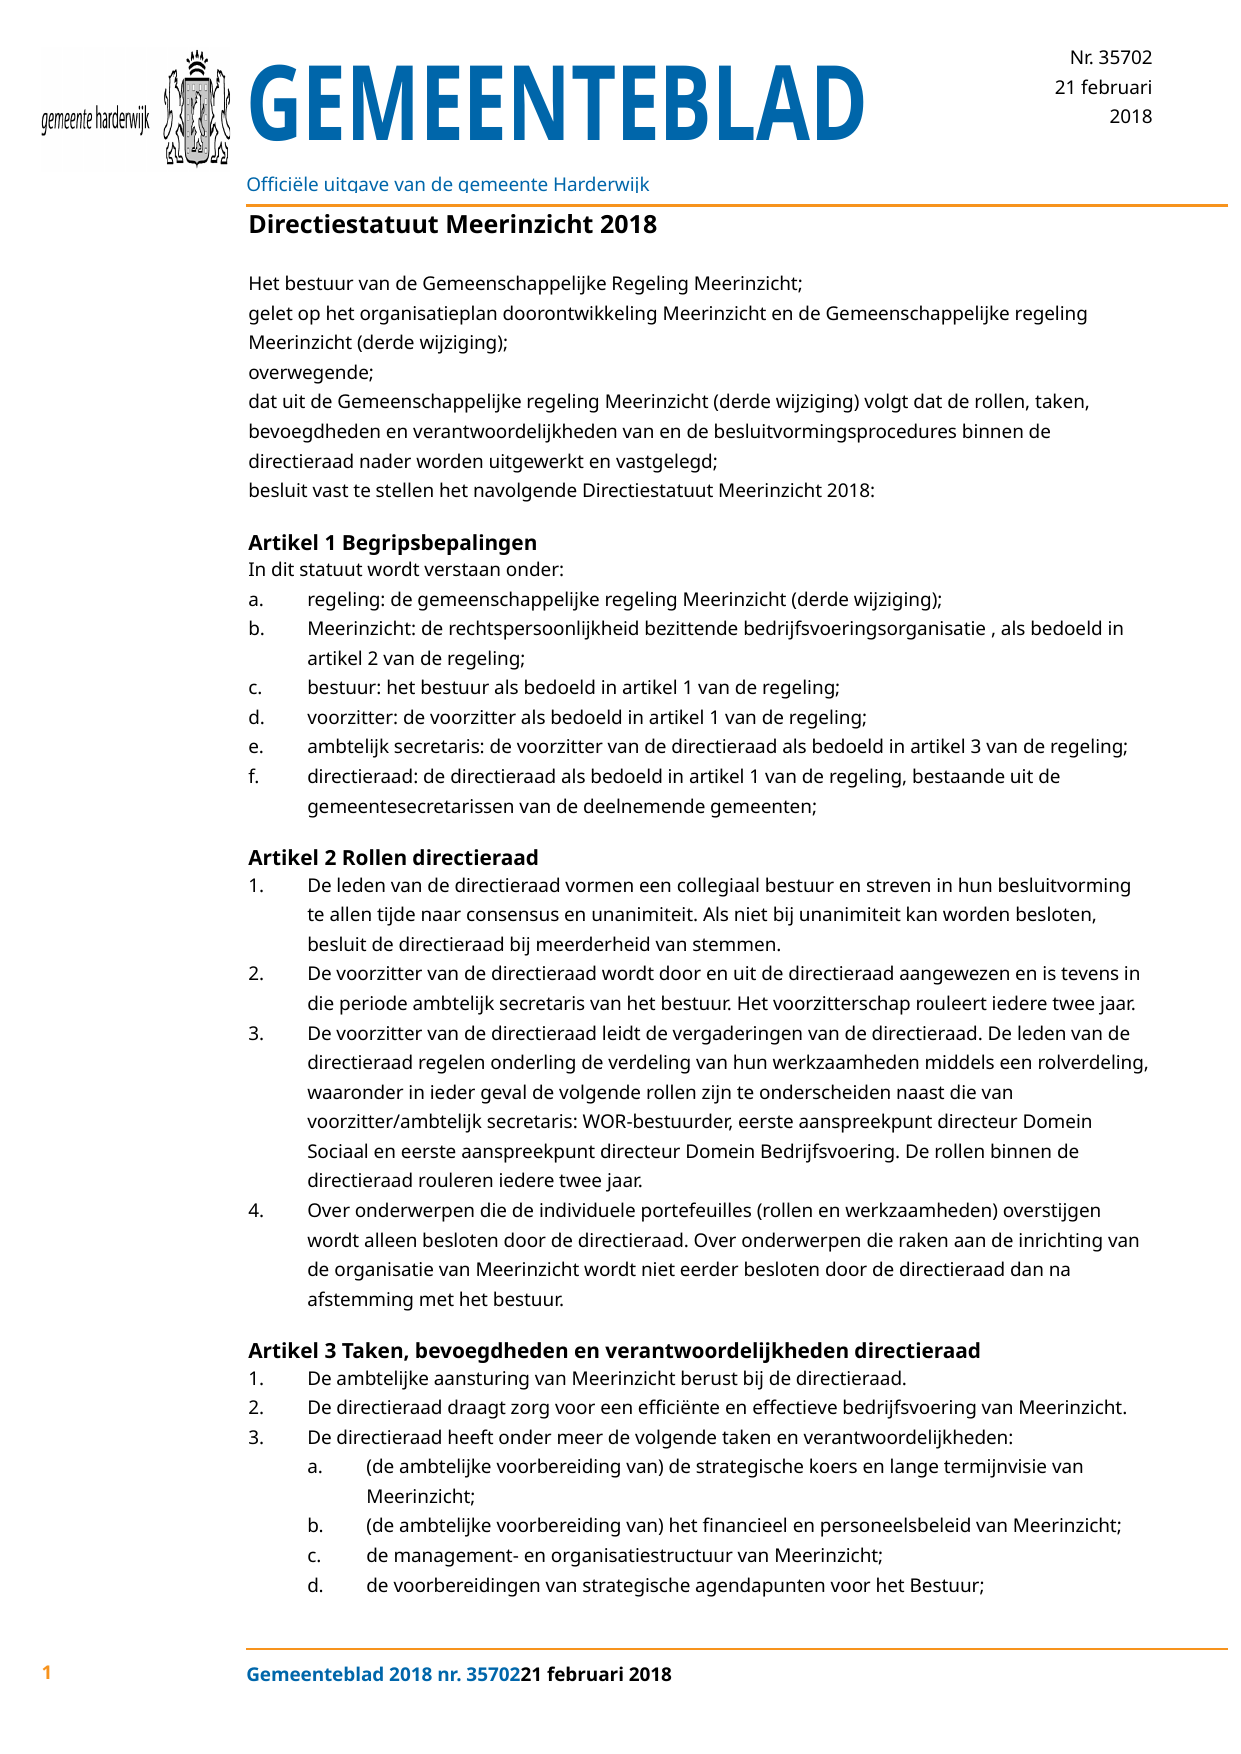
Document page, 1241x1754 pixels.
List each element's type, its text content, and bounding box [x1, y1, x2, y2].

text Artikel 1 Begripsbepalingen [248, 528, 1152, 556]
text overwegende; [248, 359, 1152, 385]
list De directieraad heeft onder meer de volgende taken en verantwoordelijkheden: [248, 1424, 1152, 1450]
list (de ambtelijke voorbereiding van) het financieel en personeelsbeleid van Meerinzicht; [307, 1513, 1152, 1538]
text In dit statuut wordt verstaan onder: [248, 556, 1152, 582]
list ambtelijk secretaris: de voorzitter van de directieraad als bedoeld in artikel 3 van de regeling; [248, 734, 1152, 759]
text besluit vast te stellen het navolgende Directiestatuut Meerinzicht 2018: [248, 477, 1152, 503]
list De directieraad draagt zorg voor een efficiënte en effectieve bedrijfsvoering van Meerinzicht. [248, 1394, 1152, 1420]
picture [41, 47, 231, 172]
text Directiestatuut Meerinzicht 2018 [248, 207, 1152, 241]
list Over onderwerpen die de individuele portefeuilles (rollen en werkzaamheden) overstijgen wordt alleen besloten door de directieraad. Over onderwerpen die raken aan de inrichting van de organisatie van Meerinzicht wordt niet eerder besloten door de directieraad dan na afstemming met het bestuur. [248, 1197, 1152, 1312]
text dat uit de Gemeenschappelijke regeling Meerinzicht (derde wijziging) volgt dat de rollen, taken, bevoegdheden en verantwoordelijkheden van en de besluitvormingsprocedures binnen de directieraad nader worden uitgewerkt en vastgelegd; [248, 389, 1152, 473]
list voorzitter: de voorzitter als bedoeld in artikel 1 van de regeling; [248, 704, 1152, 730]
list Meerinzicht: de rechtspersoonlijkheid bezittende bedrijfsvoeringsorganisatie , als bedoeld in artikel 2 van de regeling; [248, 615, 1152, 671]
list de voorbereidingen van strategische agendapunten voor het Bestuur; [307, 1572, 1152, 1598]
text Artikel 2 Rollen directieraad [248, 843, 1152, 872]
list directieraad: de directieraad als bedoeld in artikel 1 van de regeling, bestaande uit de gemeentesecretarissen van de deelnemende gemeenten; [248, 763, 1152, 819]
list (de ambtelijke voorbereiding van) de strategische koers en lange termijnvisie van Meerinzicht; [307, 1453, 1152, 1509]
list de management- en organisatiestructuur van Meerinzicht; [307, 1542, 1152, 1568]
text Artikel 3 Taken, bevoegdheden en verantwoordelijkheden directieraad [248, 1336, 1152, 1365]
text gelet op het organisatieplan doorontwikkeling Meerinzicht en de Gemeenschappelijke regeling Meerinzicht (derde wijziging); [248, 300, 1152, 355]
list De voorzitter van de directieraad leidt de vergaderingen van de directieraad. De leden van de directieraad regelen onderling de verdeling van hun werkzaamheden middels een rolverdeling, waaronder in ieder geval de volgende rollen zijn te onderscheiden naast die van voorzitter/ambtelijk secretaris: WOR-bestuurder, eerste aanspreekpunt directeur Domein Sociaal en eerste aanspreekpunt directeur Domein Bedrijfsvoering. De rollen binnen de directieraad rouleren iedere twee jaar. [248, 1020, 1152, 1193]
list regeling: de gemeenschappelijke regeling Meerinzicht (derde wijziging); [248, 586, 1152, 612]
text Het bestuur van de Gemeenschappelijke Regeling Meerinzicht; [248, 270, 1152, 296]
list De leden van de directieraad vormen een collegiaal bestuur en streven in hun besluitvorming te allen tijde naar consensus en unanimiteit. Als niet bij unanimiteit kan worden besloten, besluit de directieraad bij meerderheid van stemmen. [248, 872, 1152, 957]
list bestuur: het bestuur als bedoeld in artikel 1 van de regeling; [248, 674, 1152, 700]
list De voorzitter van de directieraad wordt door en uit de directieraad aangewezen en is tevens in die periode ambtelijk secretaris van het bestuur. Het voorzitterschap rouleert iedere twee jaar. [248, 961, 1152, 1016]
list De ambtelijke aansturing van Meerinzicht berust bij de directieraad. [248, 1365, 1152, 1391]
